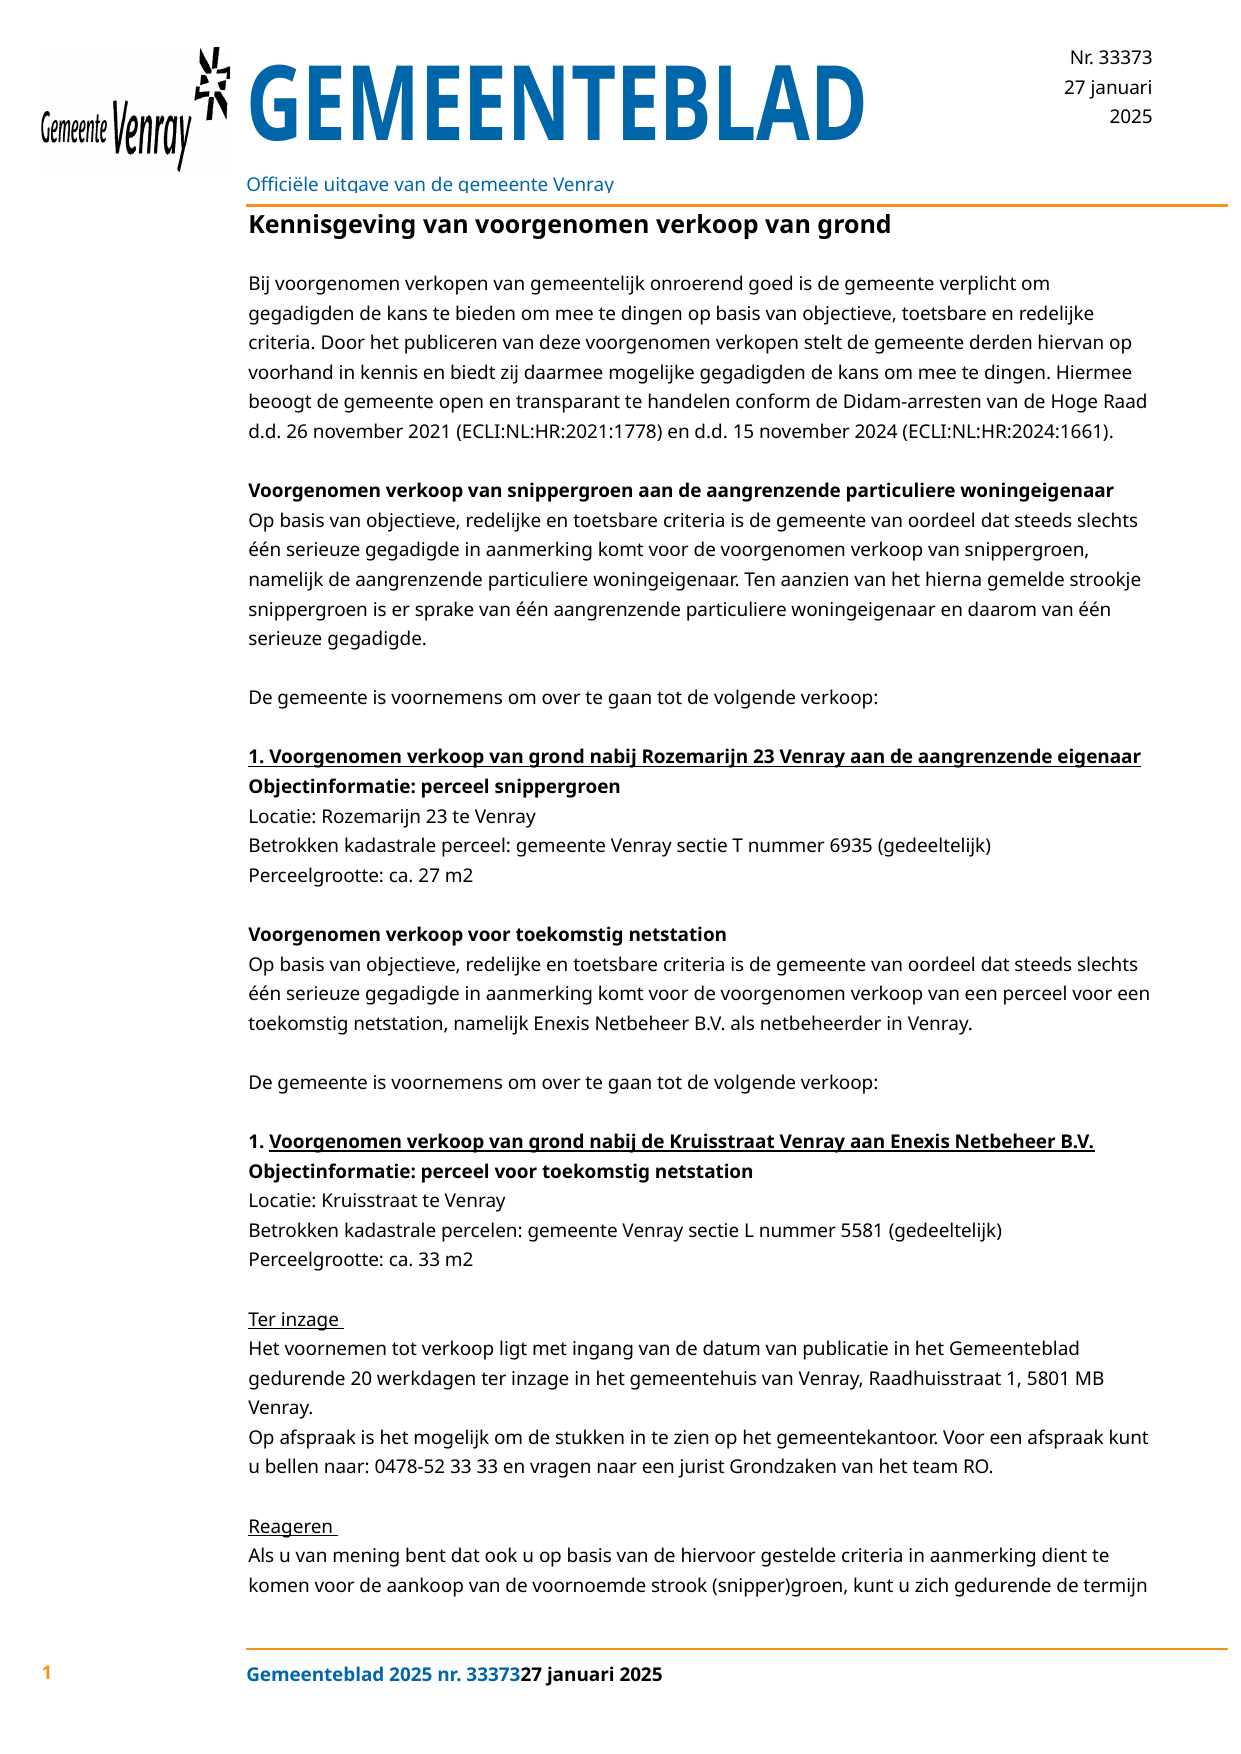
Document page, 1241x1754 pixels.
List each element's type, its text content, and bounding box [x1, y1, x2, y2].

picture [41, 47, 231, 172]
text Voorgenomen verkoop van snippergroen aan de aangrenzende particuliere woningeigenaar [248, 477, 1152, 503]
text Op afspraak is het mogelijk om de stukken in te zien op het gemeentekantoor. Voor een afspraak kunt u bellen naar: 0478-52 33 33 en vragen naar een jurist Grondzaken van het team RO. [248, 1424, 1152, 1479]
text 1. Voorgenomen verkoop van grond nabij Rozemarijn 23 Venray aan de aangrenzende eigenaar [248, 744, 1152, 769]
text Betrokken kadastrale percelen: gemeente Venray sectie L nummer 5581 (gedeeltelijk) [248, 1217, 1152, 1243]
text Op basis van objectieve, redelijke en toetsbare criteria is de gemeente van oordeel dat steeds slechts één serieuze gegadigde in aanmerking komt voor de voorgenomen verkoop van een perceel voor een toekomstig netstation, namelijk Enexis Netbeheer B.V. als netbeheerder in Venray. [248, 951, 1152, 1036]
text 1. Voorgenomen verkoop van grond nabij de Kruisstraat Venray aan Enexis Netbeheer B.V. [248, 1128, 1152, 1154]
text Voorgenomen verkoop voor toekomstig netstation [248, 921, 1152, 947]
text Op basis van objectieve, redelijke en toetsbare criteria is de gemeente van oordeel dat steeds slechts één serieuze gegadigde in aanmerking komt voor de voorgenomen verkoop van snippergroen, namelijk de aangrenzende particuliere woningeigenaar. Ten aanzien van het hierna gemelde strookje snippergroen is er sprake van één aangrenzende particuliere woningeigenaar en daarom van één serieuze gegadigde. [248, 507, 1152, 651]
text Als u van mening bent dat ook u op basis van de hiervoor gestelde criteria in aanmerking dient te komen voor de aankoop van de voornoemde strook (snipper)groen, kunt u zich gedurende de termijn [248, 1542, 1152, 1598]
text Ter inzage [248, 1306, 1152, 1331]
text Locatie: Rozemarijn 23 te Venray [248, 803, 1152, 828]
text De gemeente is voornemens om over te gaan tot de volgende verkoop: [248, 684, 1152, 710]
text Objectinformatie: perceel snippergroen [248, 773, 1152, 799]
text Perceelgrootte: ca. 27 m2 [248, 862, 1152, 888]
text Reageren [248, 1513, 1152, 1538]
text Perceelgrootte: ca. 33 m2 [248, 1247, 1152, 1272]
text Betrokken kadastrale perceel: gemeente Venray sectie T nummer 6935 (gedeeltelijk) [248, 832, 1152, 858]
text Objectinformatie: perceel voor toekomstig netstation [248, 1158, 1152, 1183]
text De gemeente is voornemens om over te gaan tot de volgende verkoop: [248, 1069, 1152, 1095]
text Kennisgeving van voorgenomen verkoop van grond [248, 207, 1152, 241]
text Locatie: Kruisstraat te Venray [248, 1187, 1152, 1213]
text Bij voorgenomen verkopen van gemeentelijk onroerend goed is de gemeente verplicht om gegadigden de kans te bieden om mee te dingen op basis van objectieve, toetsbare en redelijke criteria. Door het publiceren van deze voorgenomen verkopen stelt de gemeente derden hiervan op voorhand in kennis en biedt zij daarmee mogelijke gegadigden de kans om mee te dingen. Hiermee beoogt de gemeente open en transparant te handelen conform de Didam-arresten van de Hoge Raad d.d. 26 november 2021 (ECLI:NL:HR:2021:1778) en d.d. 15 november 2024 (ECLI:NL:HR:2024:1661). [248, 270, 1152, 444]
text Het voornemen tot verkoop ligt met ingang van de datum van publicatie in het Gemeenteblad gedurende 20 werkdagen ter inzage in het gemeentehuis van Venray, Raadhuisstraat 1, 5801 MB Venray. [248, 1335, 1152, 1420]
